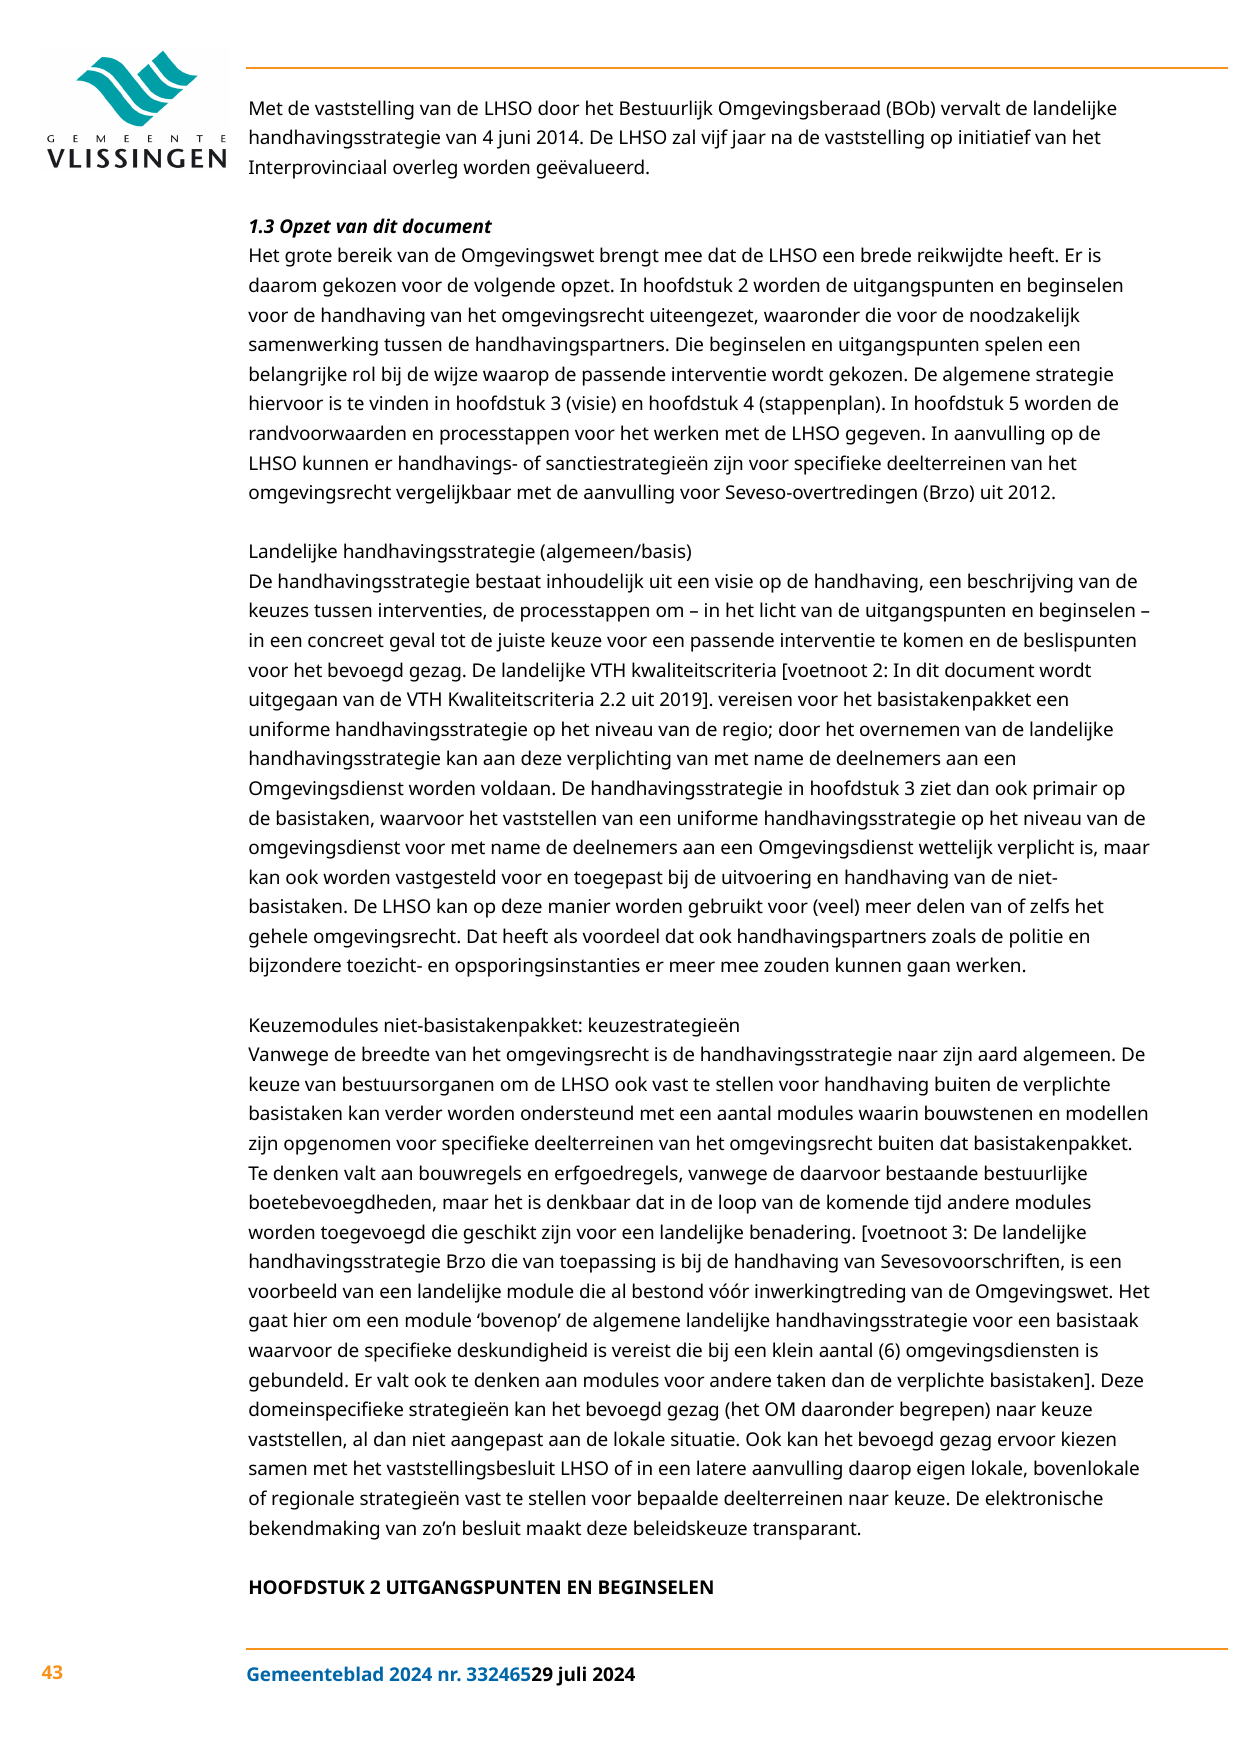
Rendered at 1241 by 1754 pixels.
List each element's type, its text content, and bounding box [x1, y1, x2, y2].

text Keuzemodules niet-basistakenpakket: keuzestrategieën [248, 1012, 1152, 1038]
text Landelijke handhavingsstrategie (algemeen/basis) [248, 538, 1152, 564]
text De handhavingsstrategie bestaat inhoudelijk uit een visie op de handhaving, een beschrijving van de keuzes tussen interventies, de processtappen om – in het licht van de uitgangspunten en beginselen – in een concreet geval tot de juiste keuze voor een passende interventie te komen en de beslispunten voor het bevoegd gezag. De landelijke VTH kwaliteitscriteria [voetnoot 2: In dit document wordt uitgegaan van de VTH Kwaliteitscriteria 2.2 uit 2019]. vereisen voor het basistakenpakket een uniforme handhavingsstrategie op het niveau van de regio; door het overnemen van de landelijke handhavingsstrategie kan aan deze verplichting van met name de deelnemers aan een Omgevingsdienst worden voldaan. De handhavingsstrategie in hoofdstuk 3 ziet dan ook primair op de basistaken, waarvoor het vaststellen van een uniforme handhavingsstrategie op het niveau van de omgevingsdienst voor met name de deelnemers aan een Omgevingsdienst wettelijk verplicht is, maar kan ook worden vastgesteld voor en toegepast bij de uitvoering en handhaving van de niet-basistaken. De LHSO kan op deze manier worden gebruikt voor (veel) meer delen van of zelfs het gehele omgevingsrecht. Dat heeft als voordeel dat ook handhavingspartners zoals de politie en bijzondere toezicht- en opsporingsinstanties er meer mee zouden kunnen gaan werken. [248, 568, 1152, 978]
picture [41, 47, 231, 172]
text Vanwege de breedte van het omgevingsrecht is de handhavingsstrategie naar zijn aard algemeen. De keuze van bestuursorganen om de LHSO ook vast te stellen voor handhaving buiten de verplichte basistaken kan verder worden ondersteund met een aantal modules waarin bouwstenen en modellen zijn opgenomen voor specifieke deelterreinen van het omgevingsrecht buiten dat basistakenpakket. Te denken valt aan bouwregels en erfgoedregels, vanwege de daarvoor bestaande bestuurlijke boetebevoegdheden, maar het is denkbaar dat in de loop van de komende tijd andere modules worden toegevoegd die geschikt zijn voor een landelijke benadering. [voetnoot 3: De landelijke handhavingsstrategie Brzo die van toepassing is bij de handhaving van Seveso­voorschriften, is een voorbeeld van een landelijke module die al bestond vóór inwerkingtreding van de Omgevingswet. Het gaat hier om een module ‘bovenop’ de algemene landelijke handhavingsstrategie voor een basistaak waarvoor de specifieke deskundigheid is vereist die bij een klein aantal (6) omgevingsdiensten is gebundeld. Er valt ook te denken aan modules voor andere taken dan de verplichte basistaken]. Deze domeinspecifieke strategieën kan het bevoegd gezag (het OM daaronder begrepen) naar keuze vaststellen, al dan niet aangepast aan de lokale situatie. Ook kan het bevoegd gezag ervoor kiezen samen met het vaststellingsbesluit LHSO of in een latere aanvulling daarop eigen lokale, bovenlokale of regionale strategieën vast te stellen voor bepaalde deelterreinen naar keuze. De elektronische bekendmaking van zo’n besluit maakt deze beleidskeuze transparant. [248, 1041, 1152, 1541]
text HOOFDSTUK 2 UITGANGSPUNTEN EN BEGINSELEN [248, 1574, 1152, 1600]
text Met de vaststelling van de LHSO door het Bestuurlijk Omgevingsberaad (BOb) vervalt de landelijke handhavingsstrategie van 4 juni 2014. De LHSO zal vijf jaar na de vaststelling op initiatief van het Interprovinciaal overleg worden geëvalueerd. [248, 95, 1152, 180]
text Het grote bereik van de Omgevingswet brengt mee dat de LHSO een brede reikwijdte heeft. Er is daarom gekozen voor de volgende opzet. In hoofdstuk 2 worden de uitgangspunten en beginselen voor de handhaving van het omgevingsrecht uiteengezet, waaronder die voor de noodzakelijk samenwerking tussen de handhavingspartners. Die beginselen en uitgangspunten spelen een belangrijke rol bij de wijze waarop de passende interventie wordt gekozen. De algemene strategie hiervoor is te vinden in hoofdstuk 3 (visie) en hoofdstuk 4 (stappenplan). In hoofdstuk 5 worden de randvoorwaarden en processtappen voor het werken met de LHSO gegeven. In aanvulling op de LHSO kunnen er handhavings- of sanctiestrategieën zijn voor specifieke deelterreinen van het omgevingsrecht vergelijkbaar met de aanvulling voor Seveso-overtredingen (Brzo) uit 2012. [248, 243, 1152, 505]
text 1.3 Opzet van dit document [248, 213, 1152, 239]
